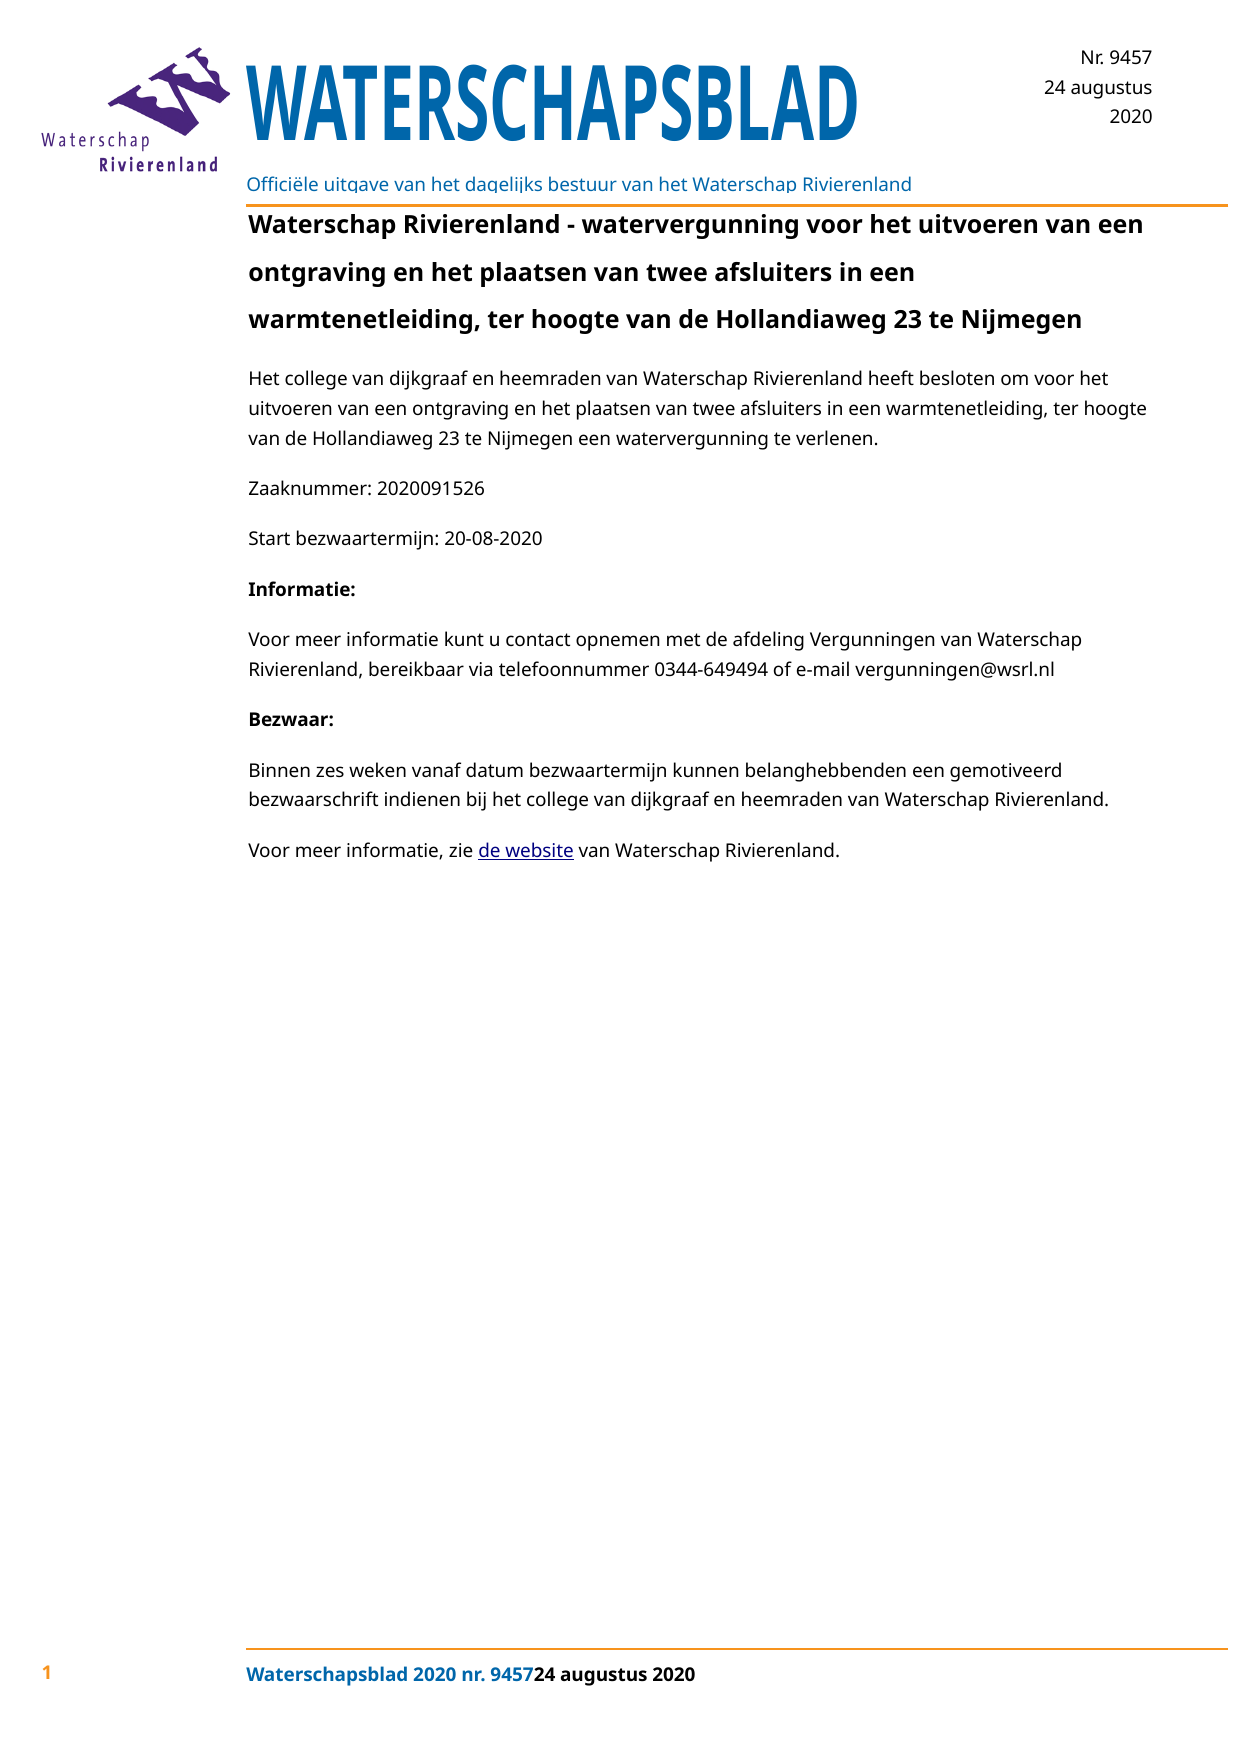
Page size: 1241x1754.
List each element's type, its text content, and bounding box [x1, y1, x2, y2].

text Binnen zes weken vanaf datum bezwaartermijn kunnen belanghebbenden een gemotiveerd bezwaarschrift indienen bij het college van dijkgraaf en heemraden van Waterschap Rivierenland. [248, 757, 1152, 812]
text Bezwaar: [248, 706, 1152, 732]
text Zaaknummer: 2020091526 [248, 475, 1152, 501]
text Het college van dijkgraaf en heemraden van Waterschap Rivierenland heeft besloten om voor het uitvoeren van een ontgraving en het plaatsen van twee afsluiters in een warmtenetleiding, ter hoogte van de Hollandiaweg 23 te Nijmegen een watervergunning te verlenen. [248, 366, 1152, 450]
text Voor meer informatie kunt u contact opnemen met de afdeling Vergunningen van Waterschap Rivierenland, bereikbaar via telefoonnummer 0344-649494 of e-mail vergunningen@wsrl.nl [248, 626, 1152, 682]
picture [41, 47, 231, 172]
text Informatie: [248, 576, 1152, 602]
text Start bezwaartermijn: 20-08-2020 [248, 526, 1152, 551]
text Waterschap Rivierenland - watervergunning voor het uitvoeren van een ontgraving en het plaatsen van twee afsluiters in een warmtenetleiding, ter hoogte van de Hollandiaweg 23 te Nijmegen [248, 207, 1152, 336]
text Voor meer informatie, zie de website van Waterschap Rivierenland. [248, 837, 1152, 862]
